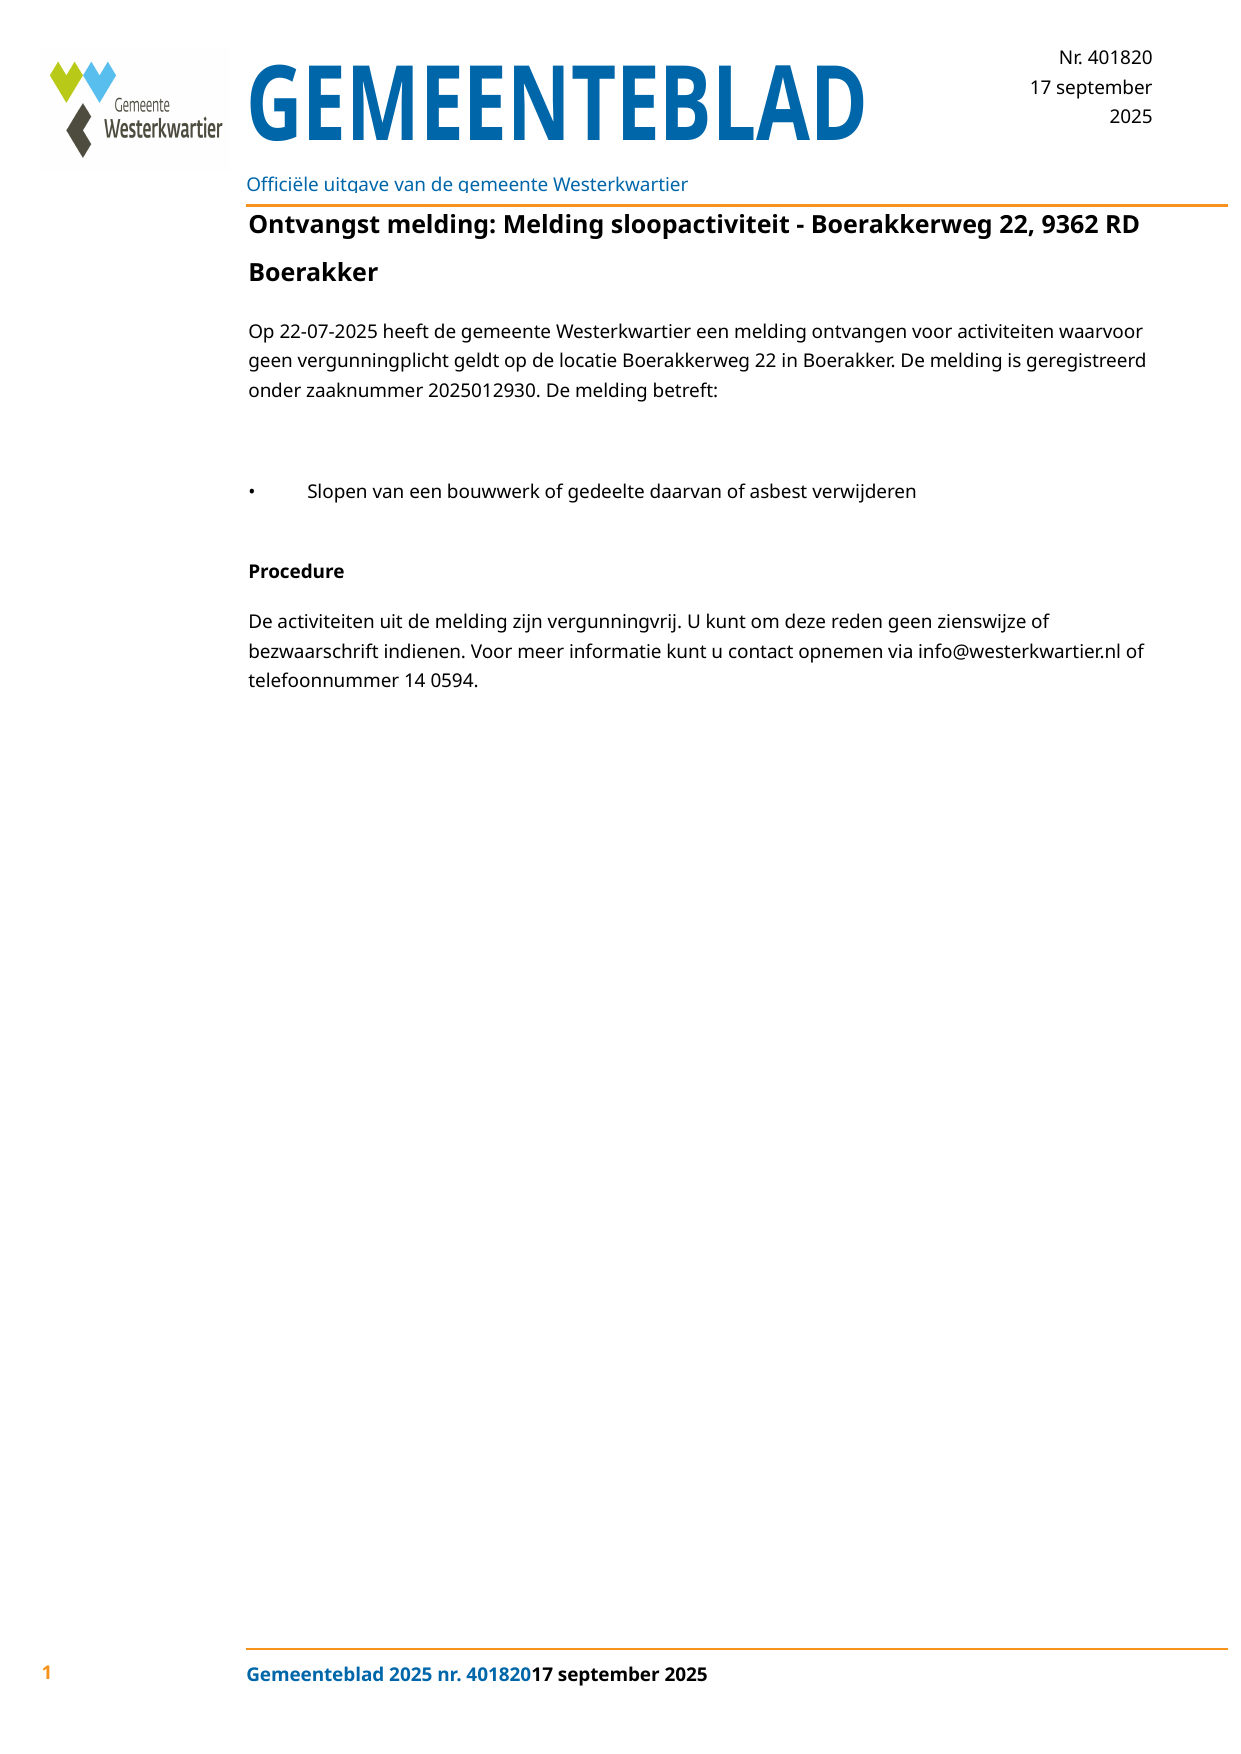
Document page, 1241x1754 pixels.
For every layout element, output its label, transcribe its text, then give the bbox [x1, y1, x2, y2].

text De activiteiten uit de melding zijn vergunningvrij. U kunt om deze reden geen zienswijze of bezwaarschrift indienen. Voor meer informatie kunt u contact opnemen via info@westerkwartier.nl of telefoonnummer 14 0594. [248, 608, 1152, 693]
text Ontvangst melding: Melding sloopactiviteit - Boerakkerweg 22, 9362 RD Boerakker [248, 207, 1152, 288]
picture [41, 47, 231, 172]
text Op 22-07-2025 heeft de gemeente Westerkwartier een melding ontvangen voor activiteiten waarvoor geen vergunningplicht geldt op de locatie Boerakkerweg 22 in Boerakker. De melding is geregistreerd onder zaaknummer 2025012930. De melding betreft: [248, 318, 1152, 403]
list Slopen van een bouwwerk of gedeelte daarvan of asbest verwijderen [248, 478, 1152, 504]
text Procedure [248, 558, 1152, 584]
